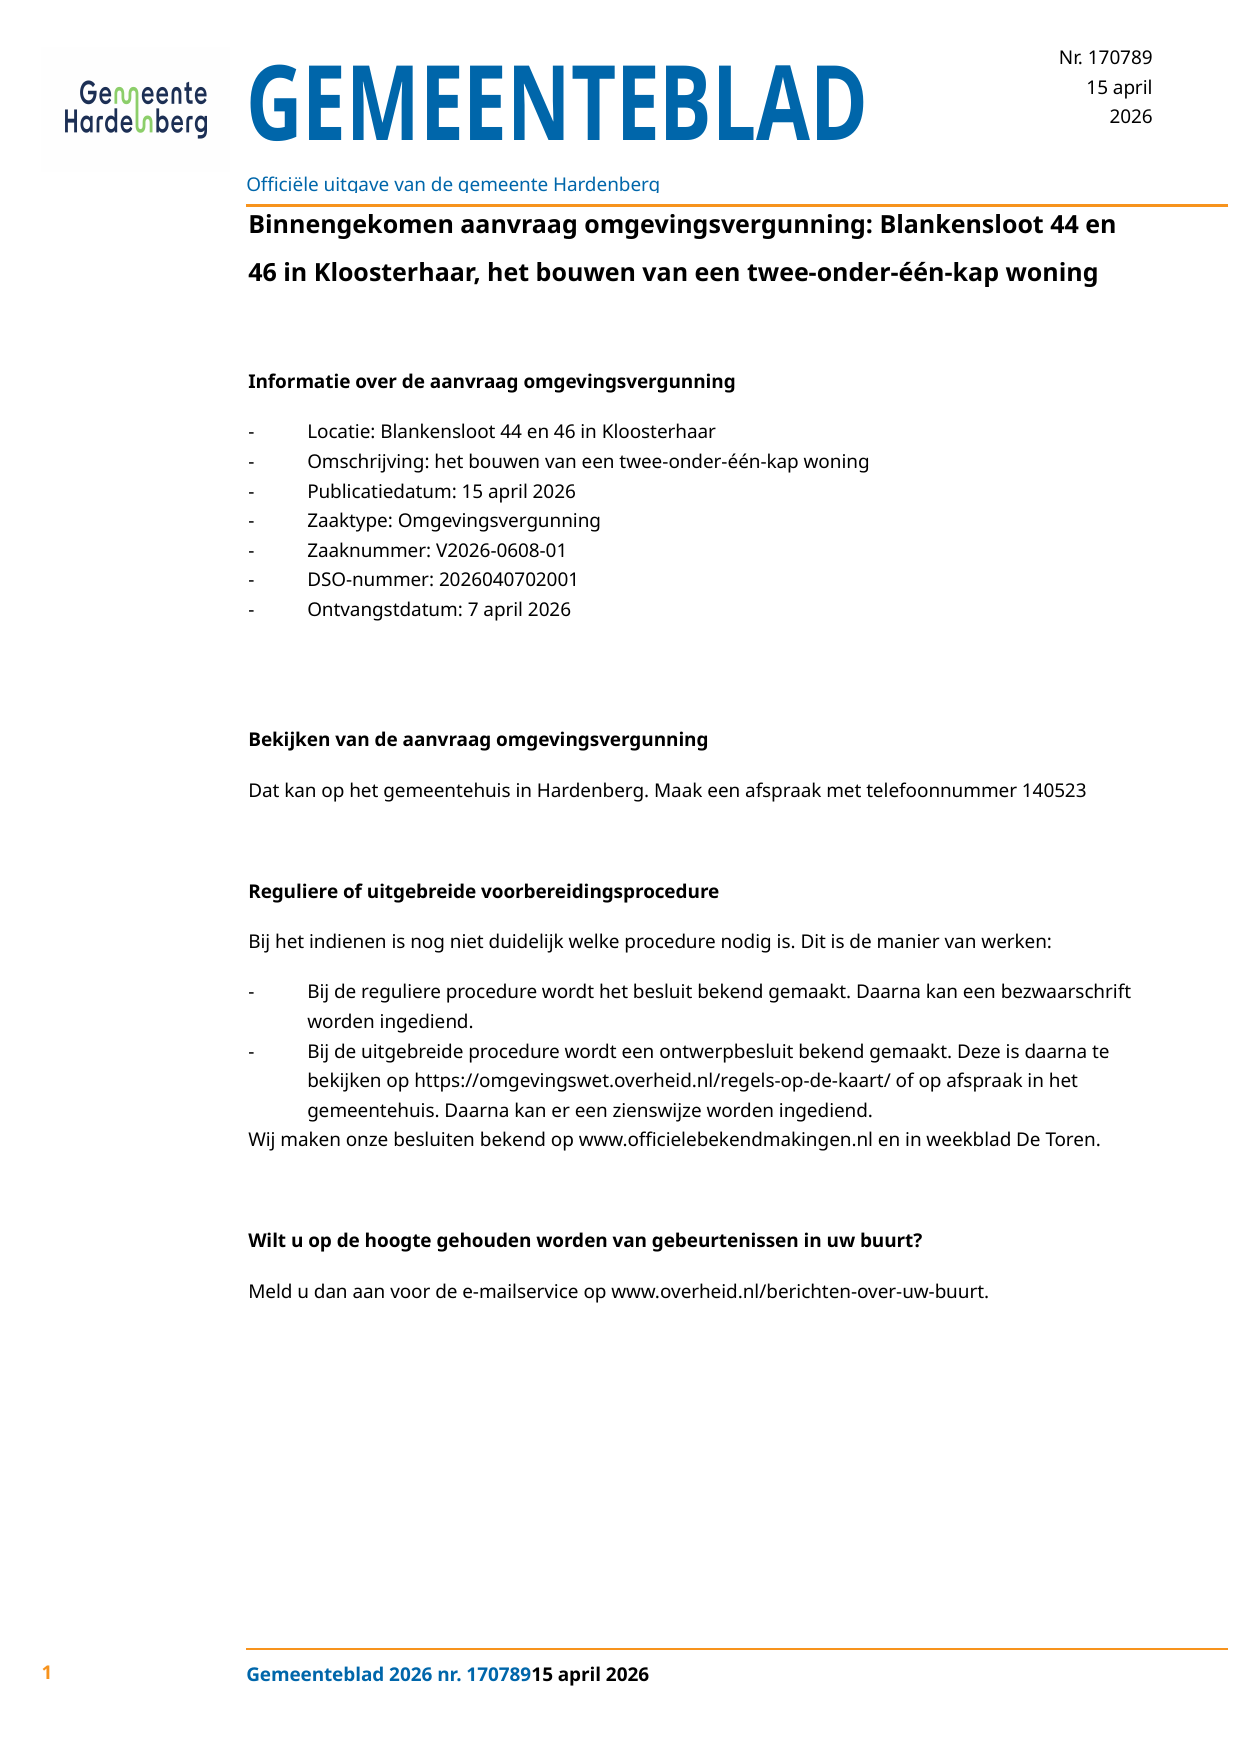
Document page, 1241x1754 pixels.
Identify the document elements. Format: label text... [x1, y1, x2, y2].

list DSO-nummer: 2026040702001 [248, 567, 1152, 592]
text Dat kan op het gemeentehuis in Hardenberg. Maak een afspraak met telefoonnummer 140523 [248, 777, 1152, 803]
picture [41, 47, 231, 172]
list Ontvangstdatum: 7 april 2026 [248, 596, 1152, 622]
list Bij de uitgebreide procedure wordt een ontwerpbesluit bekend gemaakt. Deze is daarna te bekijken op https://omgevingswet.overheid.nl/regels-op-de-kaart/ of op afspraak in het gemeentehuis. Daarna kan er een zienswijze worden ingediend. [248, 1038, 1152, 1123]
list Locatie: Blankensloot 44 en 46 in Kloosterhaar [248, 419, 1152, 444]
list Bij de reguliere procedure wordt het besluit bekend gemaakt. Daarna kan een bezwaarschrift worden ingediend. [248, 979, 1152, 1034]
text Reguliere of uitgebreide voorbereidingsprocedure [248, 878, 1152, 904]
text Meld u dan aan voor de e-mailservice op www.overheid.nl/berichten-over-uw-buurt. [248, 1278, 1152, 1304]
text Binnengekomen aanvraag omgevingsvergunning: Blankensloot 44 en 46 in Kloosterhaar, het bouwen van een twee-onder-één-kap woning [248, 207, 1152, 288]
list Zaaknummer: V2026-0608-01 [248, 537, 1152, 563]
list Omschrijving: het bouwen van een twee-onder-één-kap woning [248, 448, 1152, 474]
text Informatie over de aanvraag omgevingsvergunning [248, 368, 1152, 394]
list Zaaktype: Omgevingsvergunning [248, 507, 1152, 533]
text Wilt u op de hoogte gehouden worden van gebeurtenissen in uw buurt? [248, 1227, 1152, 1253]
text Bekijken van de aanvraag omgevingsvergunning [248, 727, 1152, 752]
list Publicatiedatum: 15 april 2026 [248, 478, 1152, 504]
text Bij het indienen is nog niet duidelijk welke procedure nodig is. Dit is de manier van werken: [248, 928, 1152, 954]
text Wij maken onze besluiten bekend op www.officielebekendmakingen.nl en in weekblad De Toren. [248, 1127, 1152, 1152]
